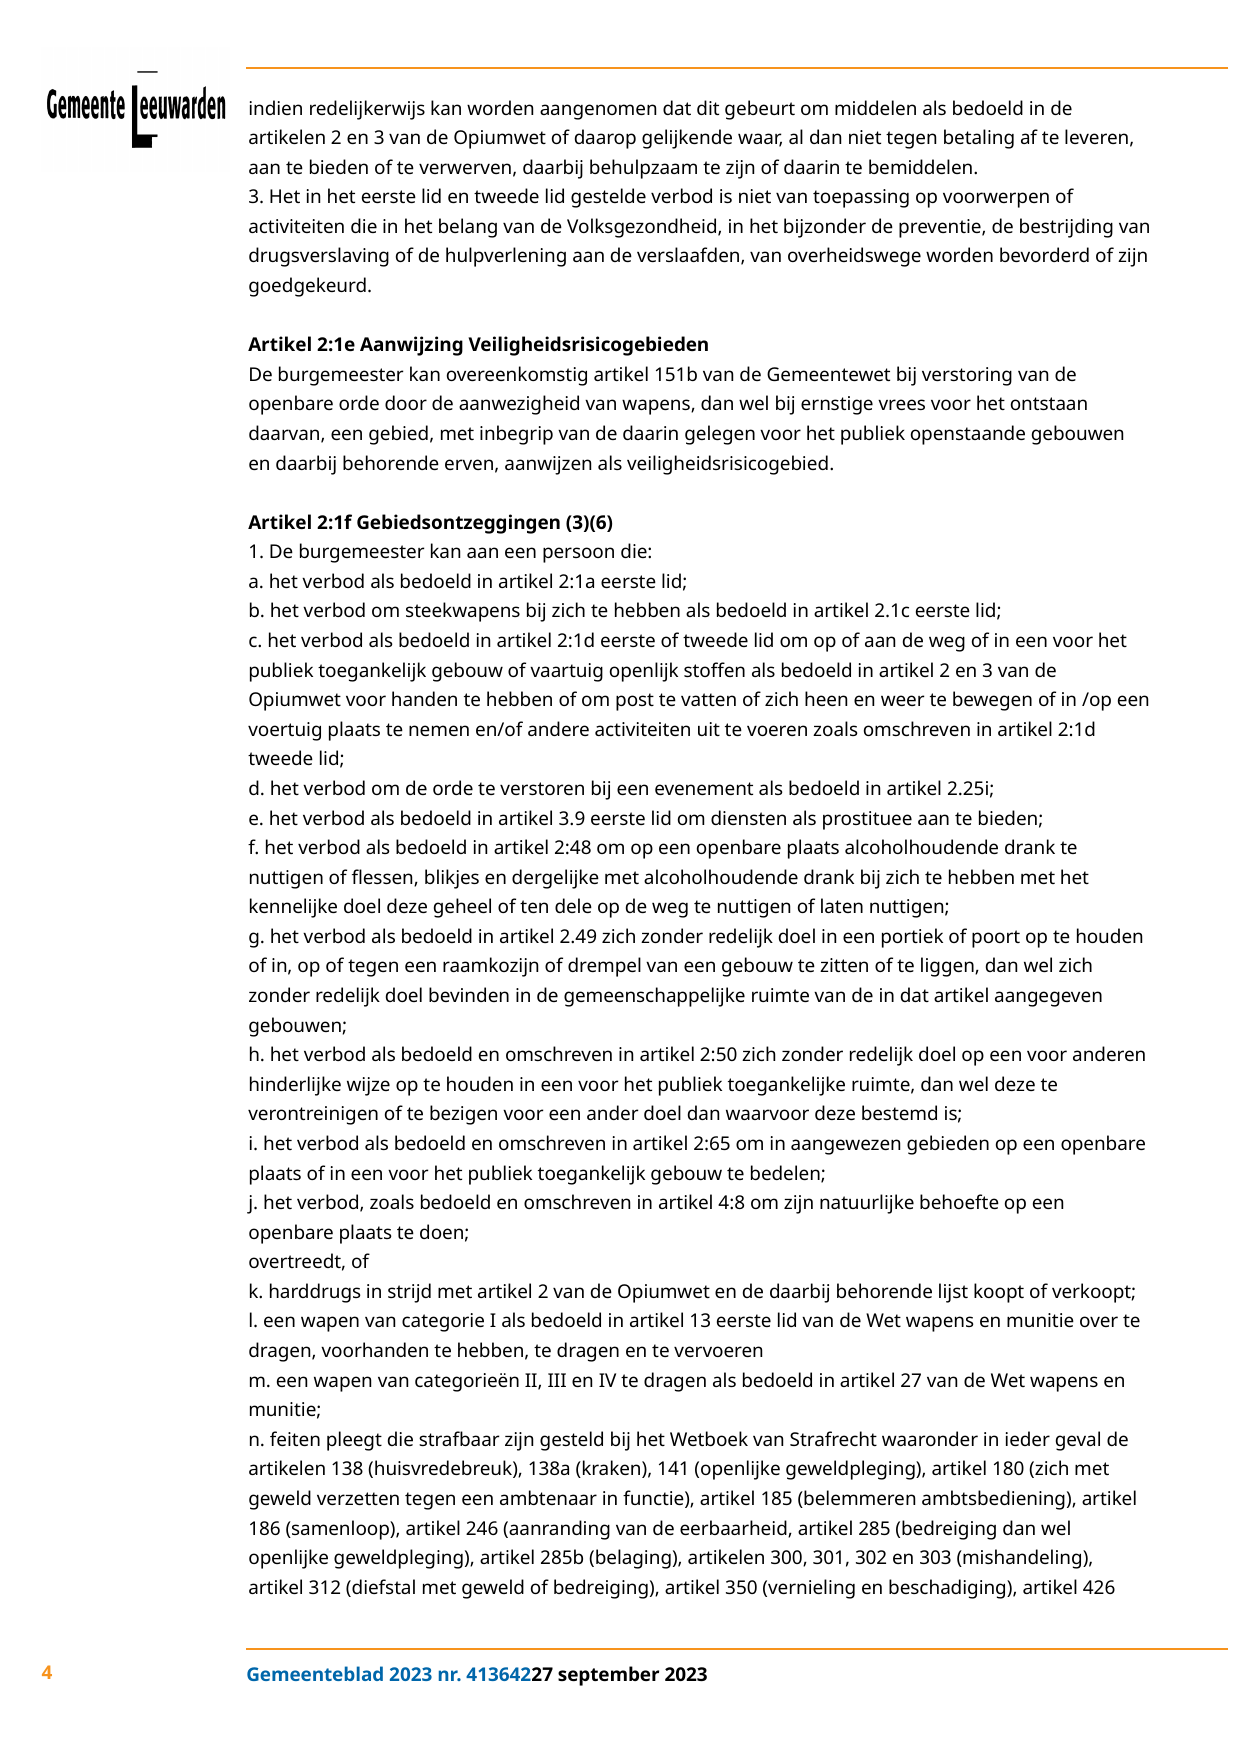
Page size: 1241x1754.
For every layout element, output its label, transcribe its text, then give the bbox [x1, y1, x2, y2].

text De burgemeester kan overeenkomstig artikel 151b van de Gemeentewet bij verstoring van de openbare orde door de aanwezigheid van wapens, dan wel bij ernstige vrees voor het ontstaan daarvan, een gebied, met inbegrip van de daarin gelegen voor het publiek openstaande gebouwen en daarbij behorende erven, aanwijzen als veiligheidsrisicogebied. [248, 361, 1152, 476]
text overtreedt, of [248, 1248, 1152, 1274]
text n. feiten pleegt die strafbaar zijn gesteld bij het Wetboek van Strafrecht waaronder in ieder geval de artikelen 138 (huisvredebreuk), 138a (kraken), 141 (openlijke geweldpleging), artikel 180 (zich met geweld verzetten tegen een ambtenaar in functie), artikel 185 (belemmeren ambtsbediening), artikel 186 (samenloop), artikel 246 (aanranding van de eerbaarheid, artikel 285 (bedreiging dan wel openlijke geweldpleging), artikel 285b (belaging), artikelen 300, 301, 302 en 303 (mishandeling), artikel 312 (diefstal met geweld of bedreiging), artikel 350 (vernieling en beschadiging), artikel 426 [248, 1426, 1152, 1600]
text k. harddrugs in strijd met artikel 2 van de Opiumwet en de daarbij behorende lijst koopt of verkoopt; [248, 1278, 1152, 1304]
text Artikel 2:1e Aanwijzing Veiligheidsrisicogebieden [248, 331, 1152, 357]
text a. het verbod als bedoeld in artikel 2:1a eerste lid; [248, 568, 1152, 594]
text e. het verbod als bedoeld in artikel 3.9 eerste lid om diensten als prostituee aan te bieden; [248, 805, 1152, 831]
text j. het verbod, zoals bedoeld en omschreven in artikel 4:8 om zijn natuurlijke behoefte op een openbare plaats te doen; [248, 1189, 1152, 1245]
text b. het verbod om steekwapens bij zich te hebben als bedoeld in artikel 2.1c eerste lid; [248, 598, 1152, 623]
text h. het verbod als bedoeld en omschreven in artikel 2:50 zich zonder redelijk doel op een voor anderen hinderlijke wijze op te houden in een voor het publiek toegankelijke ruimte, dan wel deze te verontreinigen of te bezigen voor een ander doel dan waarvoor deze bestemd is; [248, 1041, 1152, 1126]
text 3. Het in het eerste lid en tweede lid gestelde verbod is niet van toepassing op voorwerpen of activiteiten die in het belang van de Volksgezondheid, in het bijzonder de preventie, de bestrijding van drugsverslaving of de hulpverlening aan de verslaafden, van overheidswege worden bevorderd of zijn goedgekeurd. [248, 183, 1152, 298]
picture [41, 47, 231, 172]
text i. het verbod als bedoeld en omschreven in artikel 2:65 om in aangewezen gebieden op een openbare plaats of in een voor het publiek toegankelijk gebouw te bedelen; [248, 1130, 1152, 1186]
text Artikel 2:1f Gebiedsontzeggingen (3)(6) [248, 509, 1152, 535]
text g. het verbod als bedoeld in artikel 2.49 zich zonder redelijk doel in een portiek of poort op te houden of in, op of tegen een raamkozijn of drempel van een gebouw te zitten of te liggen, dan wel zich zonder redelijk doel bevinden in de gemeenschappelijke ruimte van de in dat artikel aangegeven gebouwen; [248, 923, 1152, 1038]
text l. een wapen van categorie I als bedoeld in artikel 13 eerste lid van de Wet wapens en munitie over te dragen, voorhanden te hebben, te dragen en te vervoeren [248, 1308, 1152, 1363]
text c. het verbod als bedoeld in artikel 2:1d eerste of tweede lid om op of aan de weg of in een voor het publiek toegankelijk gebouw of vaartuig openlijk stoffen als bedoeld in artikel 2 en 3 van de Opiumwet voor handen te hebben of om post te vatten of zich heen en weer te bewegen of in /op een voertuig plaats te nemen en/of andere activiteiten uit te voeren zoals omschreven in artikel 2:1d tweede lid; [248, 627, 1152, 771]
text f. het verbod als bedoeld in artikel 2:48 om op een openbare plaats alcoholhoudende drank te nuttigen of flessen, blikjes en dergelijke met alcoholhoudende drank bij zich te hebben met het kennelijke doel deze geheel of ten dele op de weg te nuttigen of laten nuttigen; [248, 834, 1152, 919]
text d. het verbod om de orde te verstoren bij een evenement als bedoeld in artikel 2.25i; [248, 775, 1152, 801]
text indien redelijkerwijs kan worden aangenomen dat dit gebeurt om middelen als bedoeld in de artikelen 2 en 3 van de Opiumwet of daarop gelijkende waar, al dan niet tegen betaling af te leveren, aan te bieden of te verwerven, daarbij behulpzaam te zijn of daarin te bemiddelen. [248, 95, 1152, 180]
text m. een wapen van categorieën II, III en IV te dragen als bedoeld in artikel 27 van de Wet wapens en munitie; [248, 1367, 1152, 1422]
text 1. De burgemeester kan aan een persoon die: [248, 538, 1152, 564]
